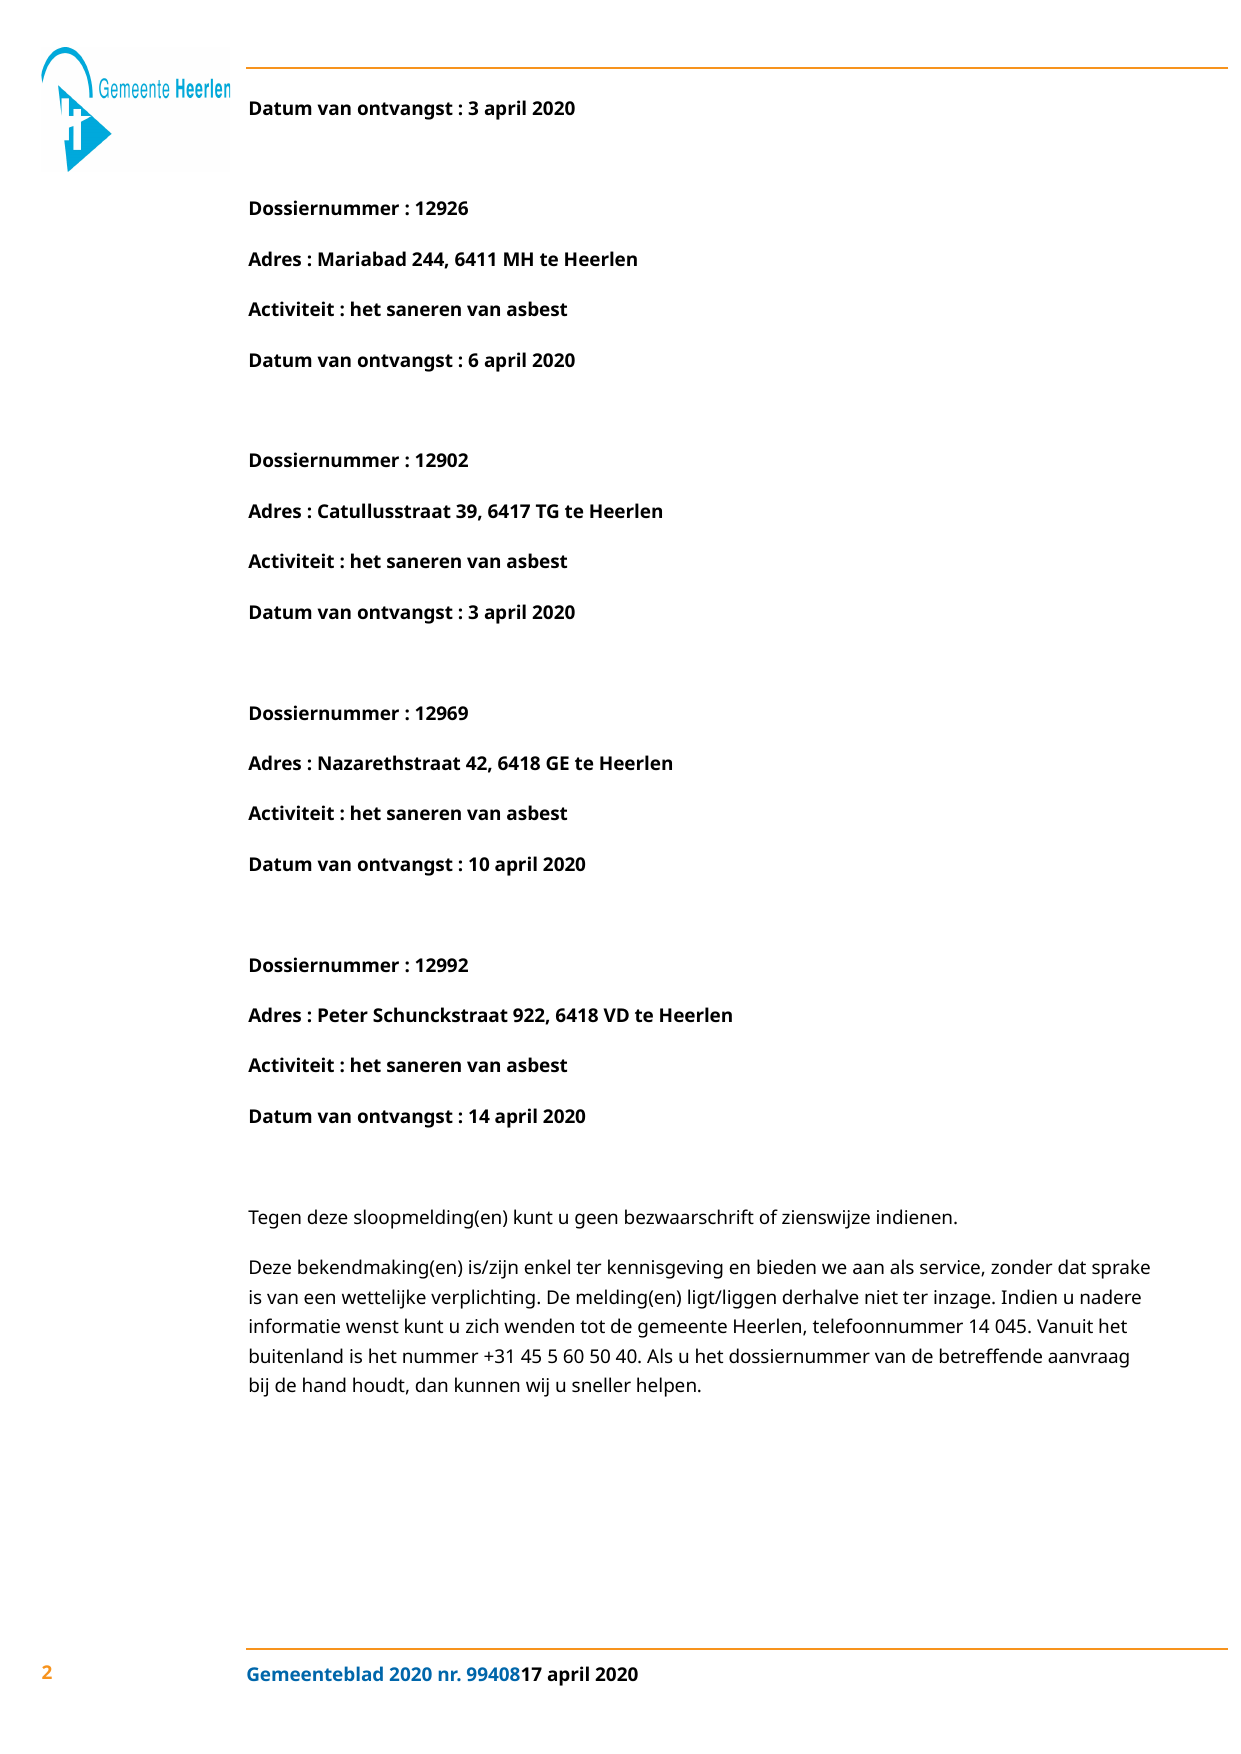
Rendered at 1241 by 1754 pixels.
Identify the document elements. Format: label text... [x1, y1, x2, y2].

text Adres : Catullusstraat 39, 6417 TG te Heerlen [248, 498, 1152, 524]
text Datum van ontvangst : 3 april 2020 [248, 95, 1152, 121]
text Activiteit : het saneren van asbest [248, 801, 1152, 826]
text Datum van ontvangst : 14 april 2020 [248, 1103, 1152, 1129]
text Deze bekendmaking(en) is/zijn enkel ter kennisgeving en bieden we aan als service, zonder dat sprake is van een wettelijke verplichting. De melding(en) ligt/liggen derhalve niet ter inzage. Indien u nadere informatie wenst kunt u zich wenden tot de gemeente Heerlen, telefoonnummer 14 045. Vanuit het buitenland is het nummer +31 45 5 60 50 40. Als u het dossiernummer van de betreffende aanvraag bij de hand houdt, dan kunnen wij u sneller helpen. [248, 1254, 1152, 1398]
text Dossiernummer : 12992 [248, 952, 1152, 978]
text Activiteit : het saneren van asbest [248, 1053, 1152, 1078]
text Datum van ontvangst : 3 april 2020 [248, 599, 1152, 625]
text Adres : Nazarethstraat 42, 6418 GE te Heerlen [248, 750, 1152, 776]
text Dossiernummer : 12902 [248, 448, 1152, 473]
text Adres : Mariabad 244, 6411 MH te Heerlen [248, 246, 1152, 272]
text Datum van ontvangst : 10 april 2020 [248, 851, 1152, 877]
text Tegen deze sloopmelding(en) kunt u geen bezwaarschrift of zienswijze indienen. [248, 1204, 1152, 1230]
text Datum van ontvangst : 6 april 2020 [248, 347, 1152, 373]
text Activiteit : het saneren van asbest [248, 548, 1152, 574]
picture [41, 47, 231, 172]
text Dossiernummer : 12926 [248, 196, 1152, 221]
picture [41, 47, 59, 70]
text Adres : Peter Schunckstraat 922, 6418 VD te Heerlen [248, 1002, 1152, 1028]
text Dossiernummer : 12969 [248, 700, 1152, 726]
text Activiteit : het saneren van asbest [248, 296, 1152, 322]
